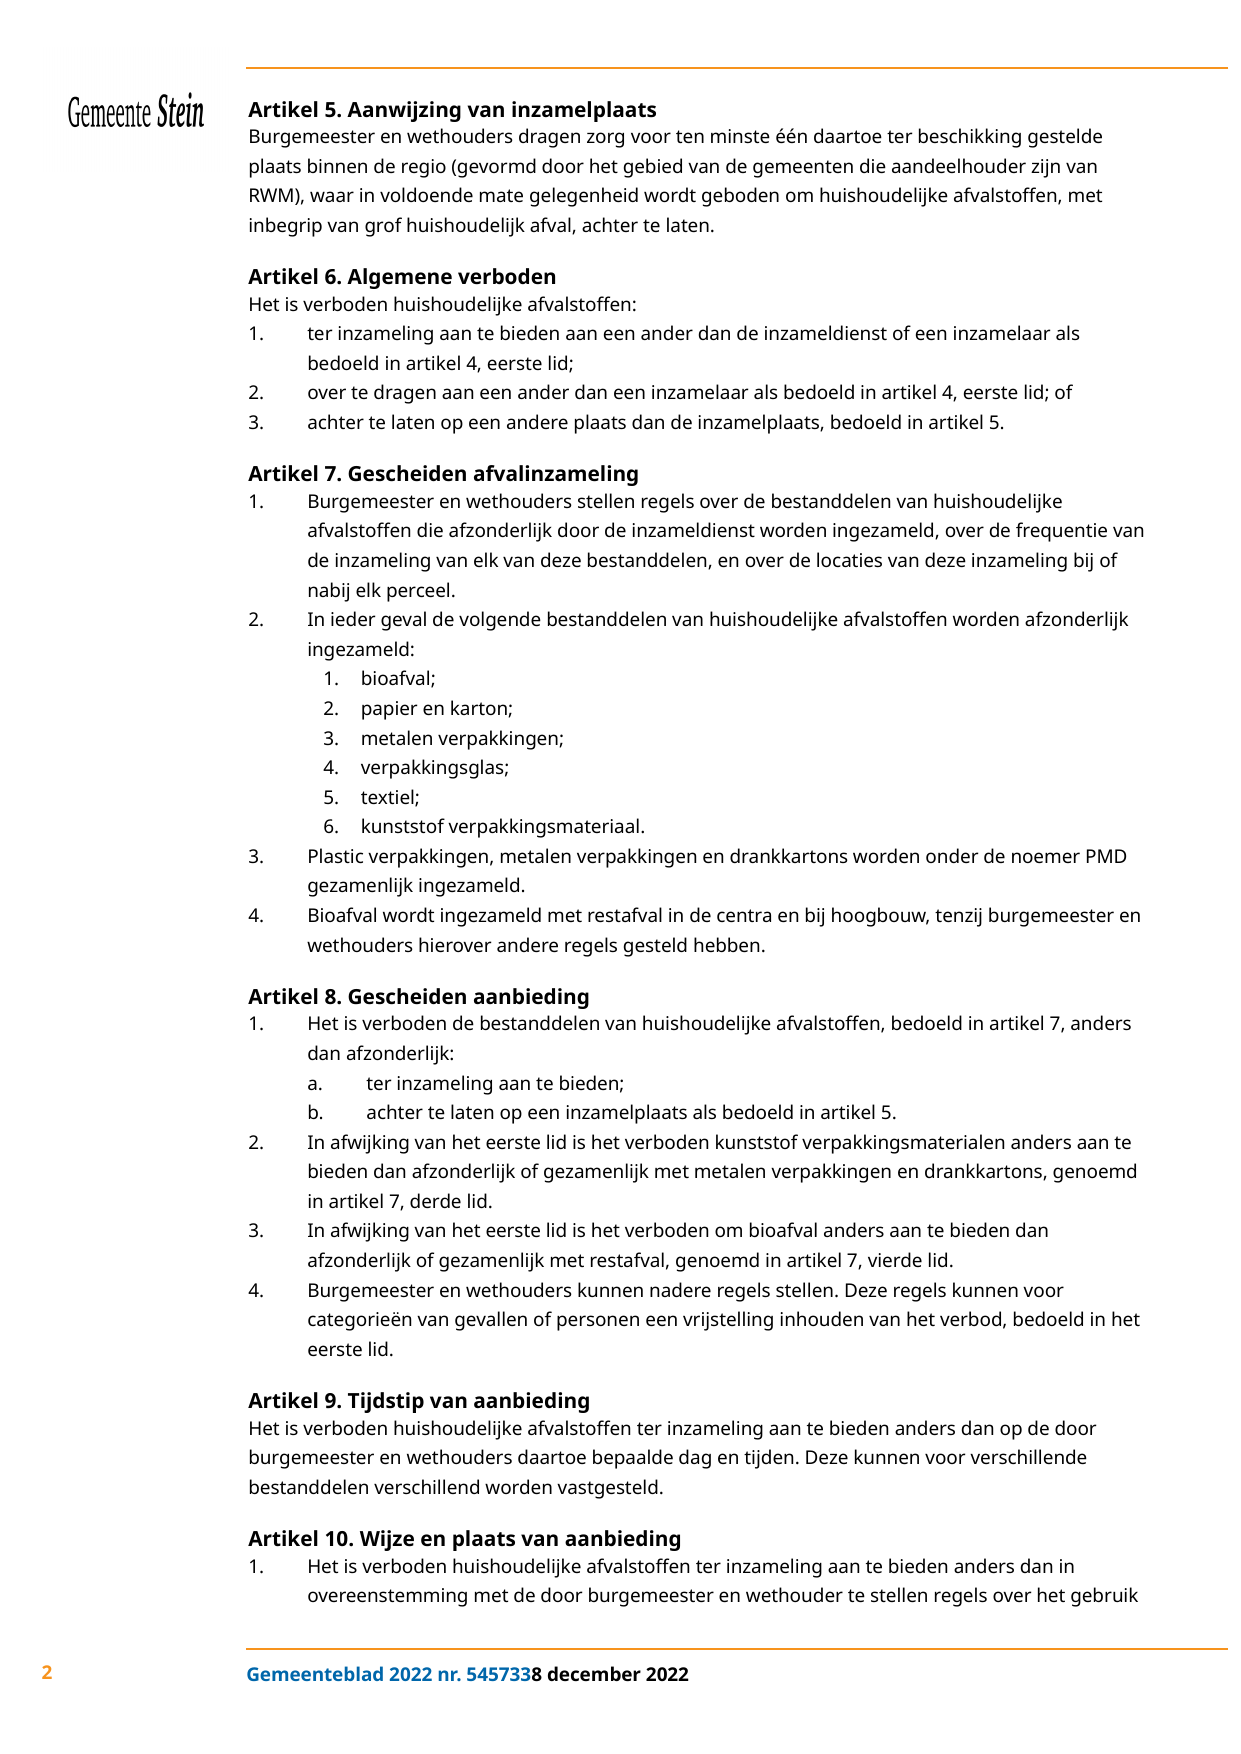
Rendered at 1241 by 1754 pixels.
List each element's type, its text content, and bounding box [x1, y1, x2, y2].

list Burgemeester en wethouders stellen regels over de bestanddelen van huishoudelijke afvalstoffen die afzonderlijk door de inzameldienst worden ingezameld, over de frequentie van de inzameling van elk van deze bestanddelen, en over de locaties van deze inzameling bij of nabij elk perceel. [248, 488, 1152, 602]
text Het is verboden huishoudelijke afvalstoffen ter inzameling aan te bieden anders dan op de door burgemeester en wethouders daartoe bepaalde dag en tijden. Deze kunnen voor verschillende bestanddelen verschillend worden vastgesteld. [248, 1415, 1152, 1500]
list papier en karton; [323, 695, 1152, 721]
picture [41, 47, 231, 172]
list over te dragen aan een ander dan een inzamelaar als bedoeld in artikel 4, eerste lid; of [248, 379, 1152, 405]
text Artikel 7. Gescheiden afvalinzameling [248, 459, 1152, 488]
list In afwijking van het eerste lid is het verboden om bioafval anders aan te bieden dan afzonderlijk of gezamenlijk met restafval, genoemd in artikel 7, vierde lid. [248, 1218, 1152, 1273]
list Plastic verpakkingen, metalen verpakkingen en drankkartons worden onder de noemer PMD gezamenlijk ingezameld. [248, 843, 1152, 898]
list ter inzameling aan te bieden aan een ander dan de inzameldienst of een inzamelaar als bedoeld in artikel 4, eerste lid; [248, 320, 1152, 376]
text Het is verboden huishoudelijke afvalstoffen: [248, 291, 1152, 317]
list In afwijking van het eerste lid is het verboden kunststof verpakkingsmaterialen anders aan te bieden dan afzonderlijk of gezamenlijk met metalen verpakkingen en drankkartons, genoemd in artikel 7, derde lid. [248, 1129, 1152, 1214]
text Burgemeester en wethouders dragen zorg voor ten minste één daartoe ter beschikking gestelde plaats binnen de regio (gevormd door het gebied van de gemeenten die aandeelhouder zijn van RWM), waar in voldoende mate gelegenheid wordt geboden om huishoudelijke afvalstoffen, met inbegrip van grof huishoudelijk afval, achter te laten. [248, 123, 1152, 238]
text Artikel 6. Algemene verboden [248, 262, 1152, 291]
list bioafval; [323, 666, 1152, 691]
text Artikel 5. Aanwijzing van inzamelplaats [248, 95, 1152, 123]
list Het is verboden huishoudelijke afvalstoffen ter inzameling aan te bieden anders dan in overeenstemming met de door burgemeester en wethouder te stellen regels over het gebruik [248, 1553, 1152, 1608]
text Artikel 8. Gescheiden aanbieding [248, 982, 1152, 1011]
list Bioafval wordt ingezameld met restafval in de centra en bij hoogbouw, tenzij burgemeester en wethouders hierover andere regels gesteld hebben. [248, 902, 1152, 957]
list ter inzameling aan te bieden; [307, 1070, 1152, 1096]
list verpakkingsglas; [323, 754, 1152, 780]
list In ieder geval de volgende bestanddelen van huishoudelijke afvalstoffen worden afzonderlijk ingezameld: [248, 606, 1152, 662]
text Artikel 9. Tijdstip van aanbieding [248, 1386, 1152, 1415]
list metalen verpakkingen; [323, 725, 1152, 750]
text Artikel 10. Wijze en plaats van aanbieding [248, 1524, 1152, 1553]
list textiel; [323, 784, 1152, 809]
list achter te laten op een inzamelplaats als bedoeld in artikel 5. [307, 1099, 1152, 1125]
list kunststof verpakkingsmateriaal. [323, 813, 1152, 839]
list Het is verboden de bestanddelen van huishoudelijke afvalstoffen, bedoeld in artikel 7, anders dan afzonderlijk: [248, 1011, 1152, 1066]
list achter te laten op een andere plaats dan de inzamelplaats, bedoeld in artikel 5. [248, 409, 1152, 435]
list Burgemeester en wethouders kunnen nadere regels stellen. Deze regels kunnen voor categorieën van gevallen of personen een vrijstelling inhouden van het verbod, bedoeld in het eerste lid. [248, 1277, 1152, 1362]
